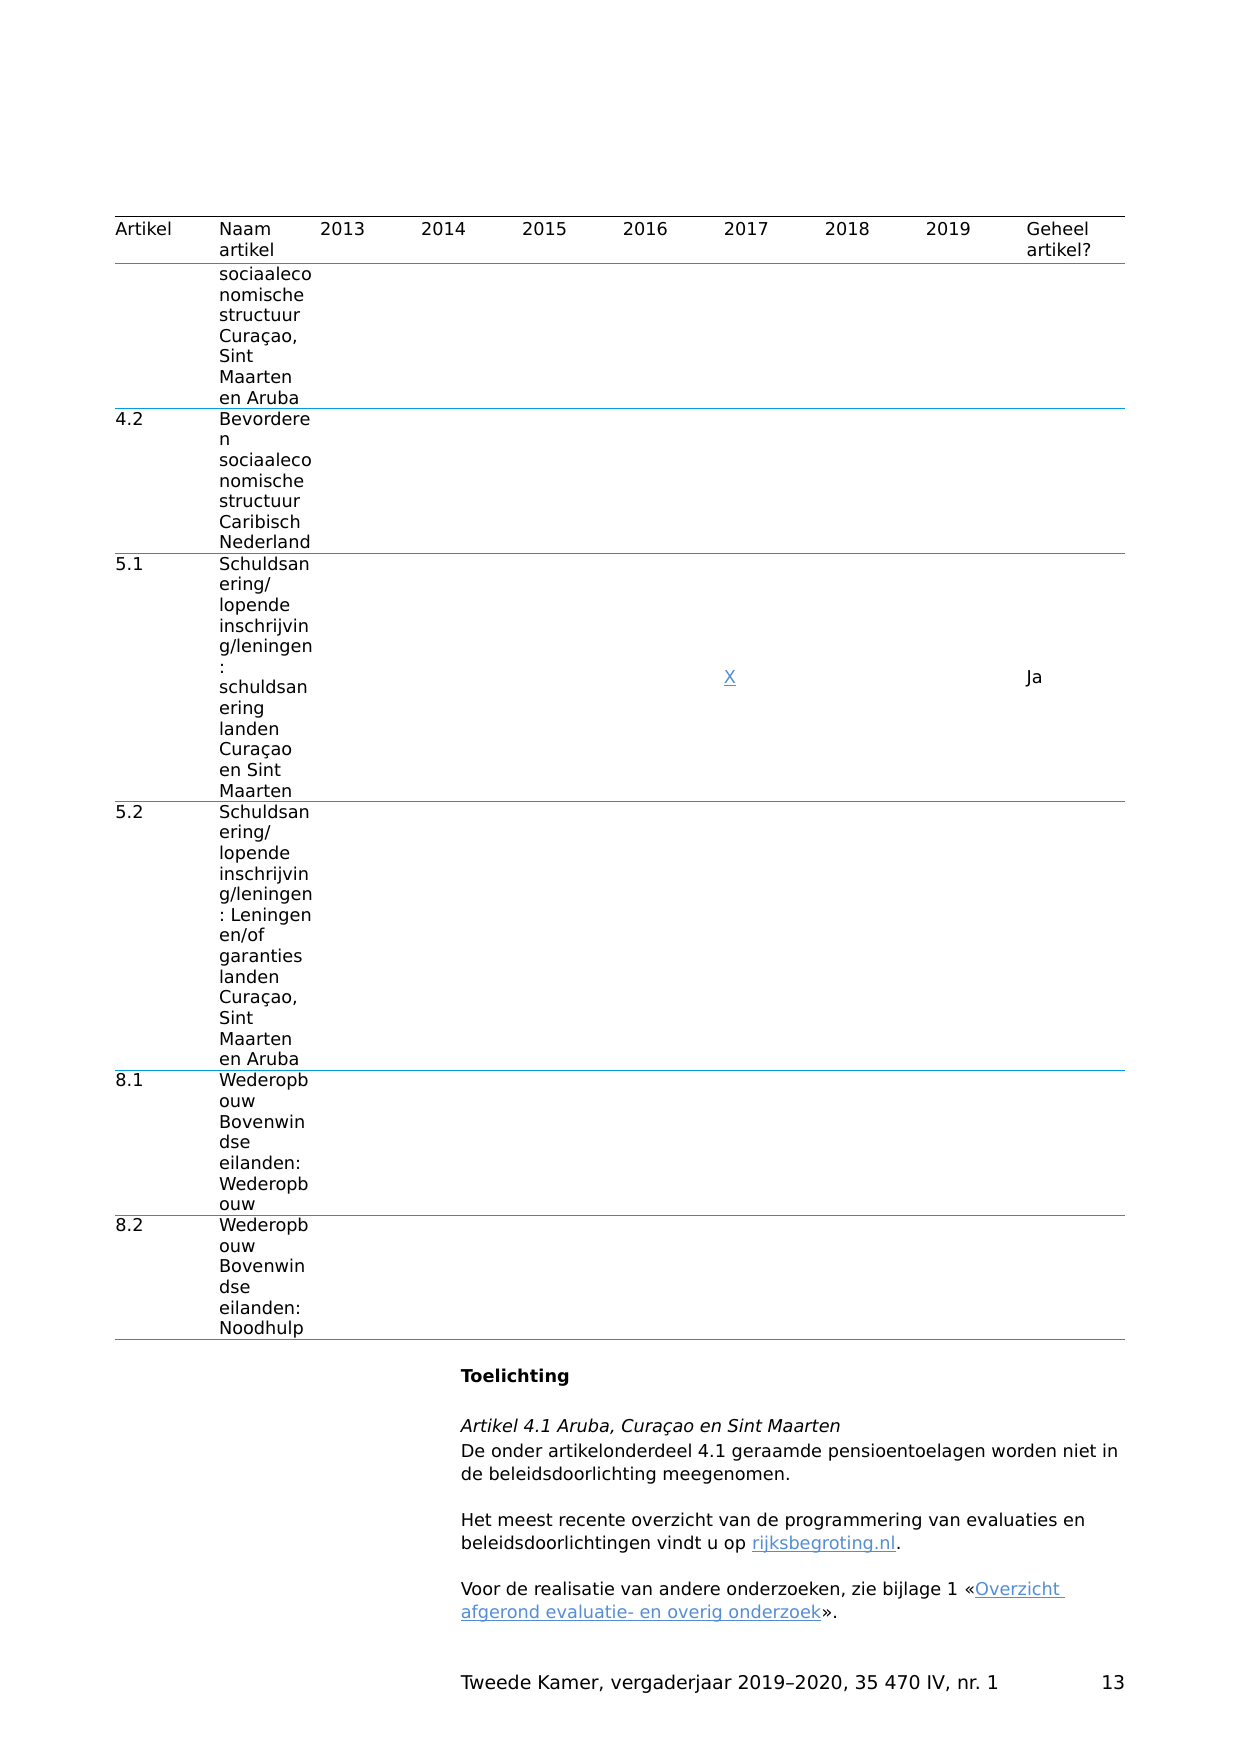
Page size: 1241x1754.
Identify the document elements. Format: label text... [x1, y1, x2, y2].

table_cell [923, 1071, 1023, 1215]
table_cell [620, 802, 721, 1070]
table_cell [317, 264, 418, 408]
table_cell [822, 409, 923, 553]
table_cell [317, 802, 418, 1070]
table_cell [1024, 264, 1125, 408]
table_cell [822, 802, 923, 1070]
table_cell Wederopbouw Bovenwindse eilanden: Wederopbouw [216, 1071, 317, 1215]
table_cell Bevorderen sociaaleconomische structuur Caribisch Nederland [216, 409, 317, 553]
table_cell 2014 [418, 217, 519, 263]
table_cell sociaaleconomische structuur Curaçao, Sint Maarten en Aruba [216, 264, 317, 408]
table_cell Naam artikel [216, 217, 317, 263]
table_cell [620, 1071, 721, 1215]
table_cell [115, 264, 216, 408]
text Artikel 4.1 Aruba, Curaçao en Sint Maarten [461, 1414, 1125, 1437]
table_cell [923, 1216, 1023, 1339]
table_cell [418, 1216, 519, 1339]
table_cell [721, 1071, 822, 1215]
table_cell Schuldsanering/lopende inschrijving/leningen: schuldsanering landen Curaçao en Sint Maarten [216, 554, 317, 801]
table_cell [1024, 1216, 1125, 1339]
table_cell [418, 1071, 519, 1215]
table_cell [317, 409, 418, 553]
table_cell [519, 1071, 620, 1215]
table_cell Geheel artikel? [1024, 217, 1125, 263]
table_cell [519, 409, 620, 553]
table_cell Artikel [115, 217, 216, 263]
table_cell [317, 554, 418, 801]
table_cell 5.1 [115, 554, 216, 801]
table_cell [721, 409, 822, 553]
text Voor de realisatie van andere onderzoeken, zie bijlage 1 «Overzicht afgerond evaluatie- en overig onderzoek». [461, 1577, 1125, 1623]
table_cell [418, 264, 519, 408]
table_cell [721, 1216, 822, 1339]
table_cell [822, 1216, 923, 1339]
table_cell [822, 264, 923, 408]
table_cell 2018 [822, 217, 923, 263]
table_cell [721, 264, 822, 408]
table_cell 2015 [519, 217, 620, 263]
table_cell [620, 264, 721, 408]
text De onder artikelonderdeel 4.1 geraamde pensioentoelagen worden niet in de beleidsdoorlichting meegenomen. [461, 1439, 1125, 1485]
table_cell Schuldsanering/lopende inschrijving/leningen: Leningen en/of garanties landen Curaçao, Sint Maarten en Aruba [216, 802, 317, 1070]
table_cell [620, 554, 721, 801]
table_cell 5.2 [115, 802, 216, 1070]
table_cell Wederopbouw Bovenwindse eilanden: Noodhulp [216, 1216, 317, 1339]
table_cell 8.1 [115, 1071, 216, 1215]
table_cell [418, 409, 519, 553]
table_cell 8.2 [115, 1216, 216, 1339]
table_cell [923, 409, 1023, 553]
table_cell [418, 802, 519, 1070]
table_cell [1024, 1071, 1125, 1215]
table_cell [923, 802, 1023, 1070]
table_cell [1024, 802, 1125, 1070]
table_header Tabel 1 Realisatie beleidsdoorlichtingen Koninkrijksrelaties [115, 191, 1125, 216]
table_cell [822, 1071, 923, 1215]
table_cell [721, 802, 822, 1070]
table_cell [317, 1071, 418, 1215]
table_cell [620, 409, 721, 553]
table_cell X [721, 554, 822, 801]
table_cell [418, 554, 519, 801]
table_cell [519, 802, 620, 1070]
table_cell [519, 1216, 620, 1339]
table_cell 2016 [620, 217, 721, 263]
text Het meest recente overzicht van de programmering van evaluaties en beleidsdoorlichtingen vindt u op rijksbegroting.nl. [461, 1508, 1125, 1554]
table_cell 2019 [923, 217, 1023, 263]
table_cell 2013 [317, 217, 418, 263]
table_cell Ja [1024, 554, 1125, 801]
text Toelichting [461, 1364, 1125, 1387]
table_cell [519, 264, 620, 408]
table_cell 4.2 [115, 409, 216, 553]
table_cell [620, 1216, 721, 1339]
table_cell [519, 554, 620, 801]
table_cell [317, 1216, 418, 1339]
table_cell [923, 264, 1023, 408]
table_cell [822, 554, 923, 801]
table_cell 2017 [721, 217, 822, 263]
table_cell [923, 554, 1023, 801]
table_cell [1024, 409, 1125, 553]
